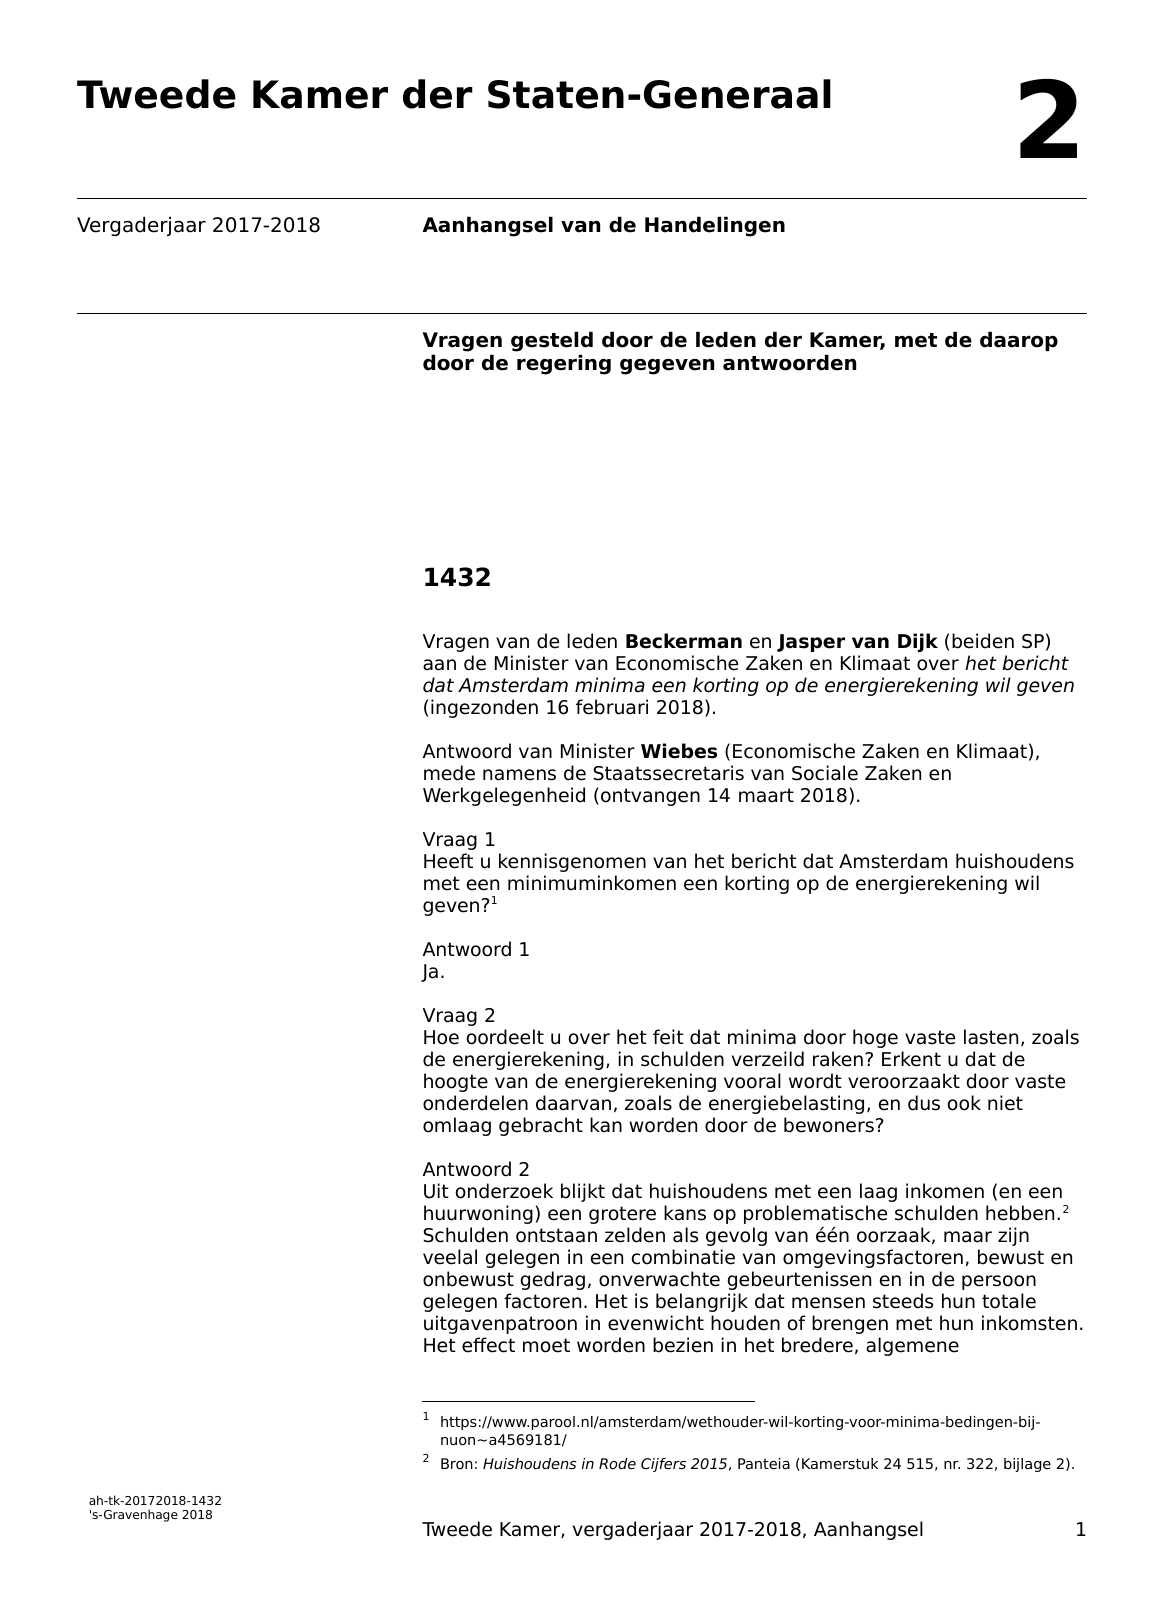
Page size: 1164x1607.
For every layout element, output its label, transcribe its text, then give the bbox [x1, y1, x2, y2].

text ah-tk-20172018-1432 [88, 1494, 323, 1508]
text https://www.parool.nl/amsterdam/wethouder-wil-korting-voor-minima-bedingen-bij-nuon~a4569181/ [422, 1410, 1087, 1449]
text 's-Gravenhage 2018 [88, 1508, 323, 1522]
text Antwoord van Minister Wiebes (Economische Zaken en Klimaat), mede namens de Staatssecretaris van Sociale Zaken en Werkgelegenheid (ontvangen 14 maart 2018). [422, 741, 1087, 807]
text Uit onderzoek blijkt dat huishoudens met een laag inkomen (en een huurwoning) een grotere kans op problematische schulden hebben. Schulden ontstaan zelden als gevolg van één oorzaak, maar zijn veelal gelegen in een combinatie van omgevingsfactoren, bewust en onbewust gedrag, onverwachte gebeurtenissen en in de persoon gelegen factoren. Het is belangrijk dat mensen steeds hun totale uitgavenpatroon in evenwicht houden of brengen met hun inkomsten. Het effect moet worden bezien in het bredere, algemene [422, 1181, 1087, 1357]
table_cell [77, 314, 422, 376]
table_cell Vergaderjaar 2017-2018 [77, 199, 422, 313]
text Bron: Huishoudens in Rode Cijfers 2015, Panteia (Kamerstuk 24 515, nr. 322, bijlage 2). [422, 1452, 1087, 1474]
text Hoe oordeelt u over het feit dat minima door hoge vaste lasten, zoals de energierekening, in schulden verzeild raken? Erkent u dat de hoogte van de energierekening vooral wordt veroorzaakt door vaste onderdelen daarvan, zoals de energiebelasting, en dus ook niet omlaag gebracht kan worden door de bewoners? [422, 1027, 1087, 1137]
text Vraag 2 [422, 1005, 1087, 1027]
text Vragen van de leden Beckerman en Jasper van Dijk (beiden SP) aan de Minister van Economische Zaken en Klimaat over het bericht dat Amsterdam minima een korting op de energierekening wil geven (ingezonden 16 februari 2018). [422, 631, 1087, 718]
table_cell Aanhangsel van de Handelingen [422, 199, 1087, 313]
text Antwoord 1 [422, 939, 1087, 961]
table_cell Vragen gesteld door de leden der Kamer, met de daarop door de regering gegeven antwoorden [422, 314, 1087, 376]
text Ja. [422, 961, 1087, 983]
text Antwoord 2 [422, 1159, 1087, 1181]
text Heeft u kennisgenomen van het bericht dat Amsterdam huishoudens met een minimuminkomen een korting op de energierekening wil geven? [422, 851, 1087, 917]
table_header 2 [886, 59, 1087, 198]
text 1432 [422, 563, 1087, 592]
text Vraag 1 [422, 829, 1087, 851]
table_header Tweede Kamer der Staten-Generaal [77, 59, 886, 198]
